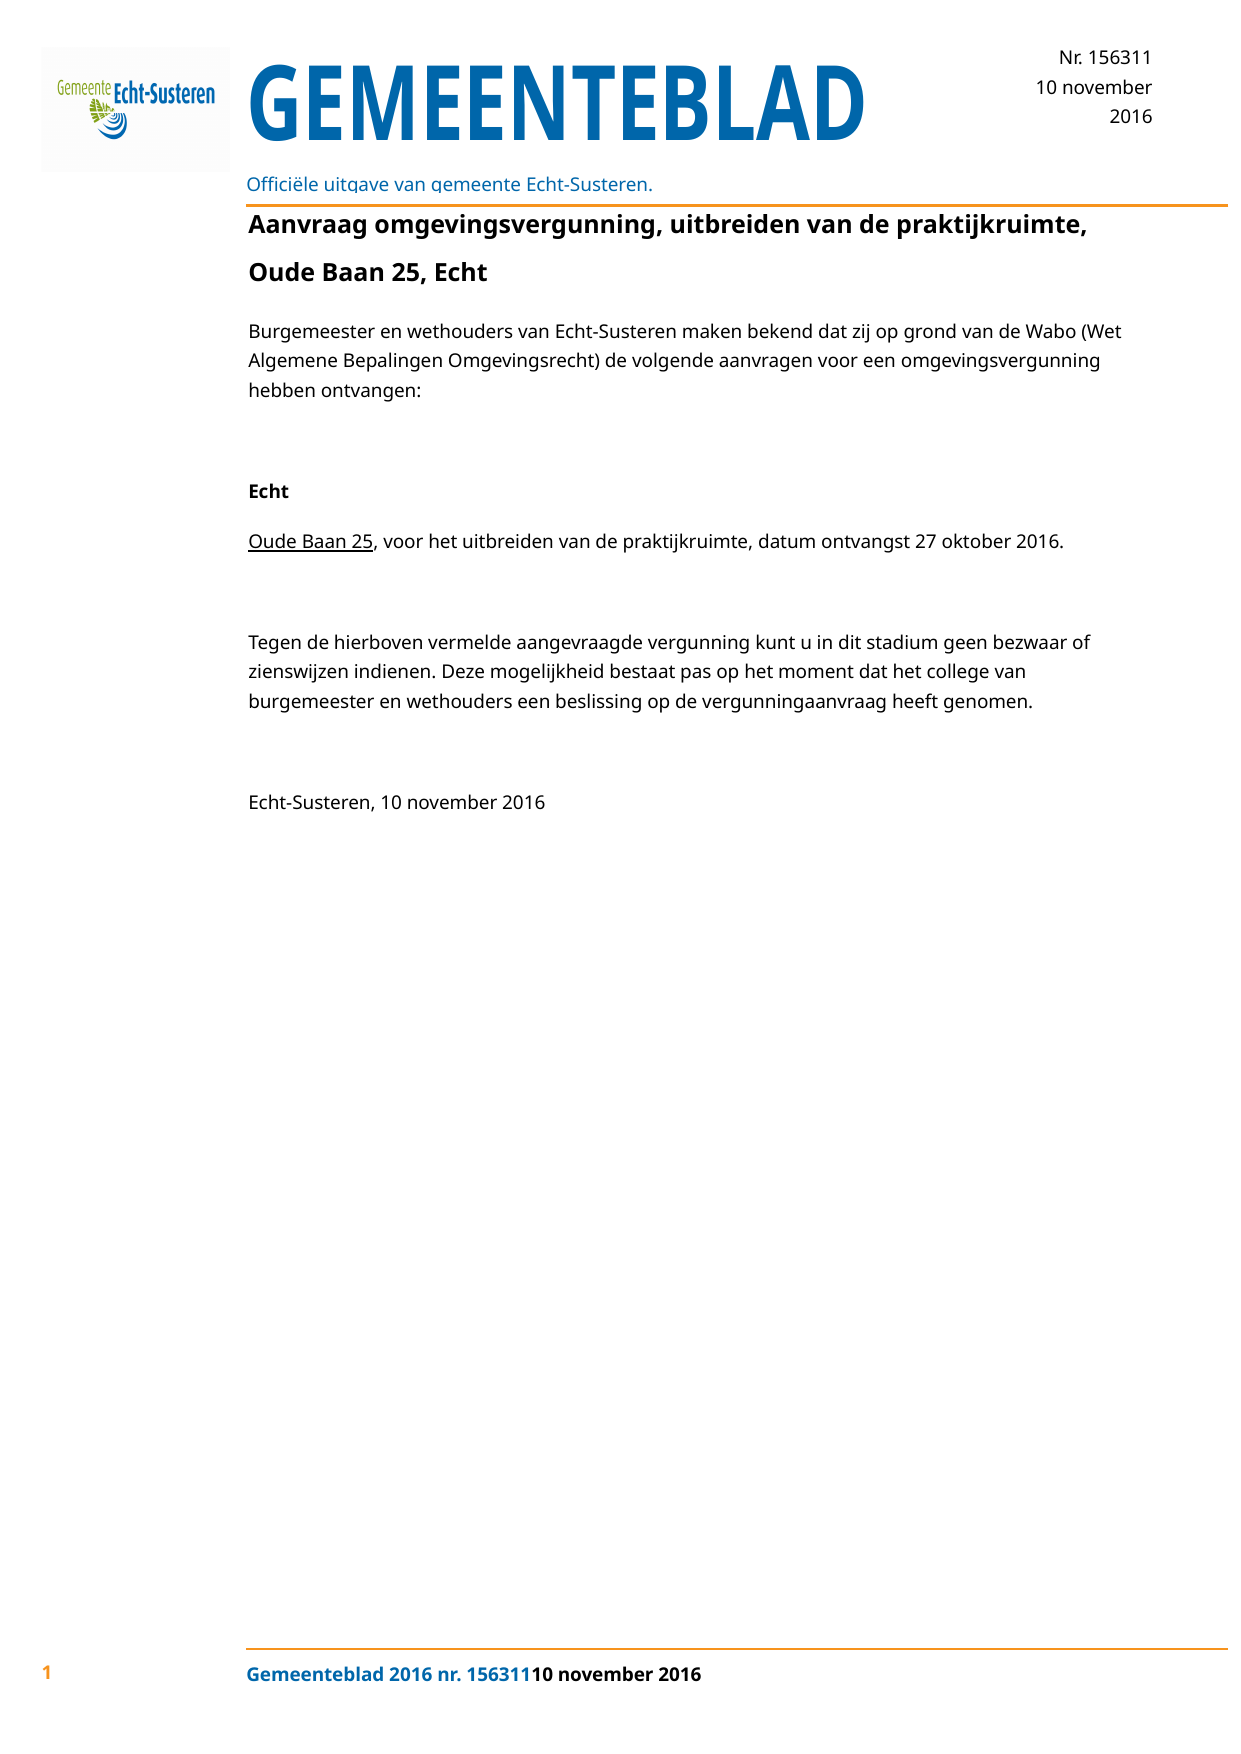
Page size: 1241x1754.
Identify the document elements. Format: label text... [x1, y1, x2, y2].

text Oude Baan 25, voor het uitbreiden van de praktijkruimte, datum ontvangst 27 oktober 2016. [248, 528, 1152, 554]
text Aanvraag omgevingsvergunning, uitbreiden van de praktijkruimte, Oude Baan 25, Echt [248, 207, 1152, 288]
picture [41, 47, 231, 172]
text Echt [248, 478, 1152, 504]
text Echt-Susteren, 10 november 2016 [248, 789, 1152, 815]
text Tegen de hierboven vermelde aangevraagde vergunning kunt u in dit stadium geen bezwaar of zienswijzen indienen. Deze mogelijkheid bestaat pas op het moment dat het college van burgemeester en wethouders een beslissing op de vergunningaanvraag heeft genomen. [248, 629, 1152, 714]
text Burgemeester en wethouders van Echt-Susteren maken bekend dat zij op grond van de Wabo (Wet Algemene Bepalingen Omgevingsrecht) de volgende aanvragen voor een omgevingsvergunning hebben ontvangen: [248, 318, 1152, 403]
